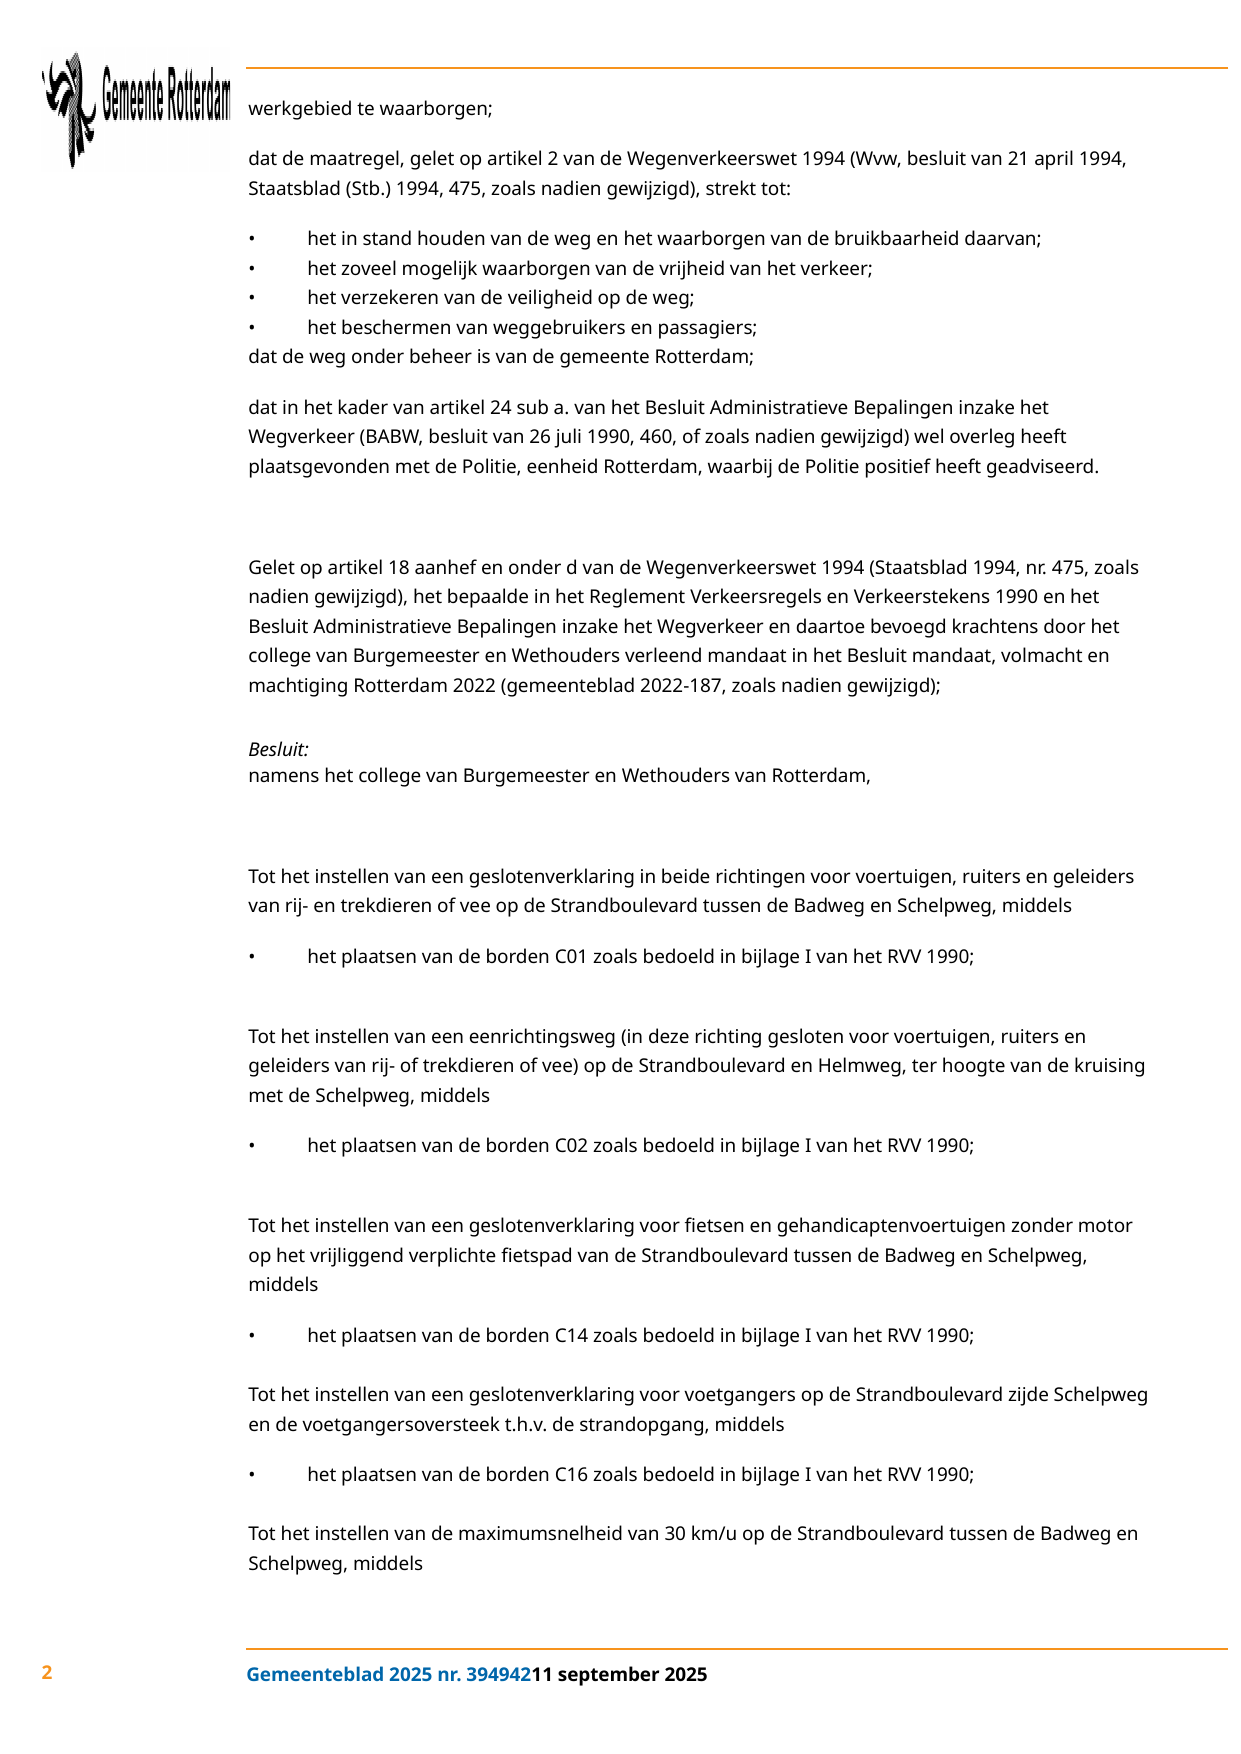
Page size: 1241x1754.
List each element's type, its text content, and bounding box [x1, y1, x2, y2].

list het plaatsen van de borden C02 zoals bedoeld in bijlage I van het RVV 1990; [248, 1132, 1152, 1158]
list het plaatsen van de borden C01 zoals bedoeld in bijlage I van het RVV 1990; [248, 943, 1152, 968]
text dat in het kader van artikel 24 sub a. van het Besluit Administratieve Bepalingen inzake het Wegverkeer (BABW, besluit van 26 juli 1990, 460, of zoals nadien gewijzigd) wel overleg heeft plaatsgevonden met de Politie, eenheid Rotterdam, waarbij de Politie positief heeft geadviseerd. [248, 394, 1152, 479]
text dat de weg onder beheer is van de gemeente Rotterdam; [248, 343, 1152, 369]
list het in stand houden van de weg en het waarborgen van de bruikbaarheid daarvan; [248, 225, 1152, 251]
list het zoveel mogelijk waarborgen van de vrijheid van het verkeer; [248, 255, 1152, 281]
text werkgebied te waarborgen; [248, 95, 1152, 121]
text namens het college van Burgemeester en Wethouders van Rotterdam, [248, 762, 1152, 788]
text Tot het instellen van een geslotenverklaring voor fietsen en gehandicaptenvoertuigen zonder motor op het vrijliggend verplichte fietspad van de Strandboulevard tussen de Badweg en Schelpweg, middels [248, 1212, 1152, 1297]
text Tot het instellen van een geslotenverklaring voor voetgangers op de Strandboulevard zijde Schelpweg en de voetgangersoversteek t.h.v. de strandopgang, middels [248, 1381, 1152, 1436]
text Tot het instellen van de maximumsnelheid van 30 km/u op de Strandboulevard tussen de Badweg en Schelpweg, middels [248, 1520, 1152, 1576]
text Besluit: [248, 736, 1152, 762]
list het beschermen van weggebruikers en passagiers; [248, 314, 1152, 340]
text dat de maatregel, gelet op artikel 2 van de Wegenverkeerswet 1994 (Wvw, besluit van 21 april 1994, Staatsblad (Stb.) 1994, 475, zoals nadien gewijzigd), strekt tot: [248, 145, 1152, 201]
text Gelet op artikel 18 aanhef en onder d van de Wegenverkeerswet 1994 (Staatsblad 1994, nr. 475, zoals nadien gewijzigd), het bepaalde in het Reglement Verkeersregels en Verkeerstekens 1990 en het Besluit Administratieve Bepalingen inzake het Wegverkeer en daartoe bevoegd krachtens door het college van Burgemeester en Wethouders verleend mandaat in het Besluit mandaat, volmacht en machtiging Rotterdam 2022 (gemeenteblad 2022-187, zoals nadien gewijzigd); [248, 554, 1152, 698]
list het verzekeren van de veiligheid op de weg; [248, 284, 1152, 310]
picture [41, 47, 231, 172]
text Tot het instellen van een geslotenverklaring in beide richtingen voor voertuigen, ruiters en geleiders van rij- en trekdieren of vee op de Strandboulevard tussen de Badweg en Schelpweg, middels [248, 863, 1152, 918]
list het plaatsen van de borden C16 zoals bedoeld in bijlage I van het RVV 1990; [248, 1461, 1152, 1487]
text Tot het instellen van een eenrichtingsweg (in deze richting gesloten voor voertuigen, ruiters en geleiders van rij- of trekdieren of vee) op de Strandboulevard en Helmweg, ter hoogte van de kruising met de Schelpweg, middels [248, 1023, 1152, 1108]
list het plaatsen van de borden C14 zoals bedoeld in bijlage I van het RVV 1990; [248, 1322, 1152, 1348]
